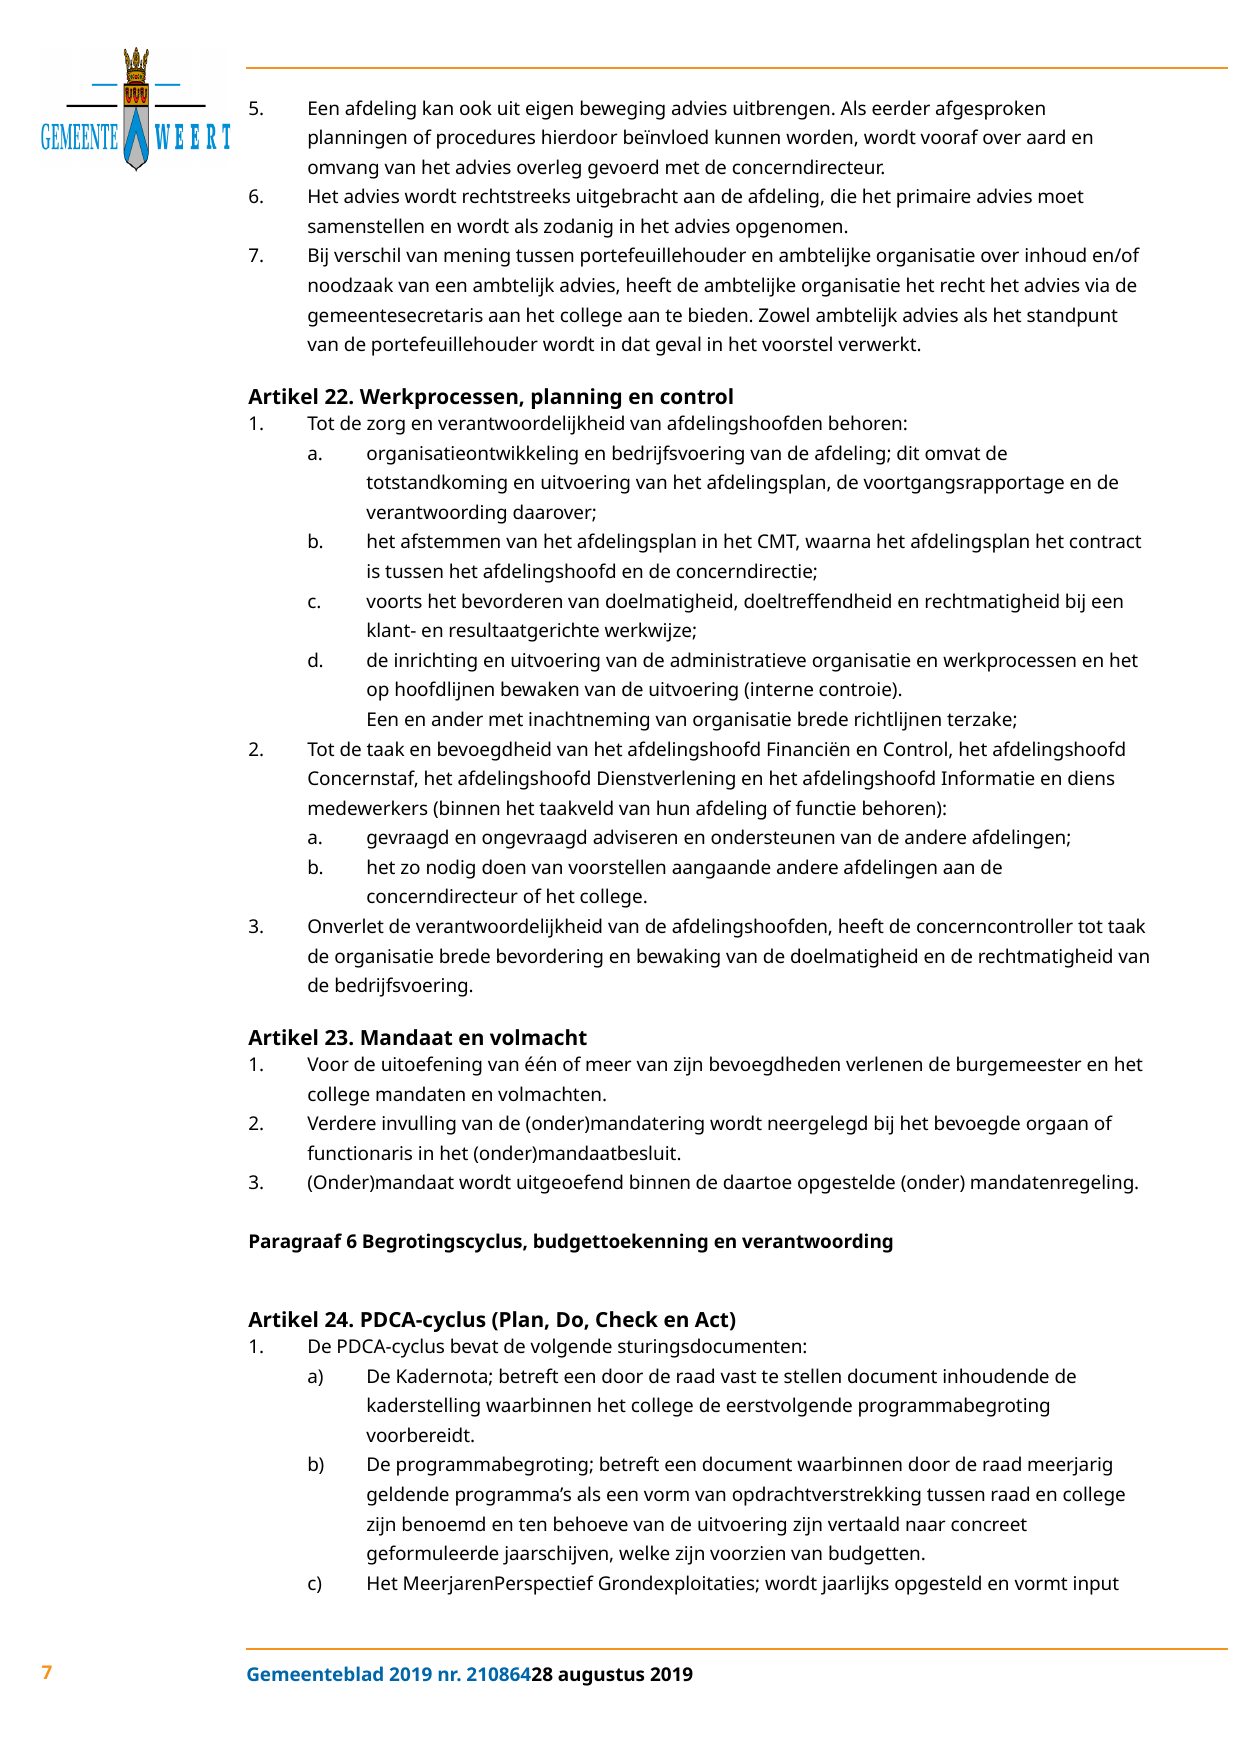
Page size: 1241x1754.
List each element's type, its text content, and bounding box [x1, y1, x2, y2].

text Artikel 24. PDCA-cyclus (Plan, Do, Check en Act) [248, 1305, 1152, 1333]
picture [41, 47, 231, 172]
list Het advies wordt rechtstreeks uitgebracht aan de afdeling, die het primaire advies moet samenstellen en wordt als zodanig in het advies opgenomen. [248, 183, 1152, 239]
list Onverlet de verantwoordelijkheid van de afdelingshoofden, heeft de concerncontroller tot taak de organisatie brede bevordering en bewaking van de doelmatigheid en de rechtmatigheid van de bedrijfsvoering. [248, 913, 1152, 998]
list Een en ander met inachtneming van organisatie brede richtlijnen terzake; [307, 706, 1152, 732]
list (Onder)mandaat wordt uitgeoefend binnen de daartoe opgestelde (onder) mandatenregeling. [248, 1169, 1152, 1195]
list Voor de uitoefening van één of meer van zijn bevoegdheden verlenen de burgemeester en het college mandaten en volmachten. [248, 1051, 1152, 1107]
list Bij verschil van mening tussen portefeuillehouder en ambtelijke organisatie over inhoud en/of noodzaak van een ambtelijk advies, heeft de ambtelijke organisatie het recht het advies via de gemeentesecretaris aan het college aan te bieden. Zowel ambtelijk advies als het standpunt van de portefeuillehouder wordt in dat geval in het voorstel verwerkt. [248, 243, 1152, 357]
list het zo nodig doen van voorstellen aangaande andere afdelingen aan de concerndirecteur of het college. [307, 854, 1152, 909]
list De PDCA-cyclus bevat de volgende sturingsdocumenten: [248, 1333, 1152, 1359]
list gevraagd en ongevraagd adviseren en ondersteunen van de andere afdelingen; [307, 824, 1152, 850]
list organisatieontwikkeling en bedrijfsvoering van de afdeling; dit omvat de totstandkoming en uitvoering van het afdelingsplan, de voortgangsrapportage en de verantwoording daarover; [307, 440, 1152, 525]
list De programmabegroting; betreft een document waarbinnen door de raad meerjarig geldende programma’s als een vorm van opdrachtverstrekking tussen raad en college zijn benoemd en ten behoeve van de uitvoering zijn vertaald naar concreet geformuleerde jaarschijven, welke zijn voorzien van budgetten. [307, 1452, 1152, 1566]
list Tot de taak en bevoegdheid van het afdelingshoofd Financiën en Control, het afdelingshoofd Concernstaf, het afdelingshoofd Dienstverlening en het afdelingshoofd Informatie en diens medewerkers (binnen het taakveld van hun afdeling of functie behoren): [248, 736, 1152, 821]
list het afstemmen van het afdelingsplan in het CMT, waarna het afdelingsplan het contract is tussen het afdelingshoofd en de concerndirectie; [307, 529, 1152, 584]
list voorts het bevorderen van doelmatigheid, doeltreffendheid en rechtmatigheid bij een klant- en resultaatgerichte werkwijze; [307, 588, 1152, 643]
text Artikel 22. Werkprocessen, planning en control [248, 382, 1152, 410]
list de inrichting en uitvoering van de administratieve organisatie en werkprocessen en het op hoofdlijnen bewaken van de uitvoering (interne controie). [307, 647, 1152, 702]
list Een afdeling kan ook uit eigen beweging advies uitbrengen. Als eerder afgesproken planningen of procedures hierdoor beïnvloed kunnen worden, wordt vooraf over aard en omvang van het advies overleg gevoerd met de concerndirecteur. [248, 95, 1152, 180]
list Het MeerjarenPerspectief Grondexploitaties; wordt jaarlijks opgesteld en vormt input [307, 1570, 1152, 1596]
text Paragraaf 6 Begrotingscyclus, budgettoekenning en verantwoording [248, 1229, 1152, 1254]
text Artikel 23. Mandaat en volmacht [248, 1023, 1152, 1051]
list Verdere invulling van de (onder)mandatering wordt neergelegd bij het bevoegde orgaan of functionaris in het (onder)mandaatbesluit. [248, 1110, 1152, 1166]
list Tot de zorg en verantwoordelijkheid van afdelingshoofden behoren: [248, 410, 1152, 436]
list De Kadernota; betreft een door de raad vast te stellen document inhoudende de kaderstelling waarbinnen het college de eerstvolgende programmabegroting voorbereidt. [307, 1363, 1152, 1448]
